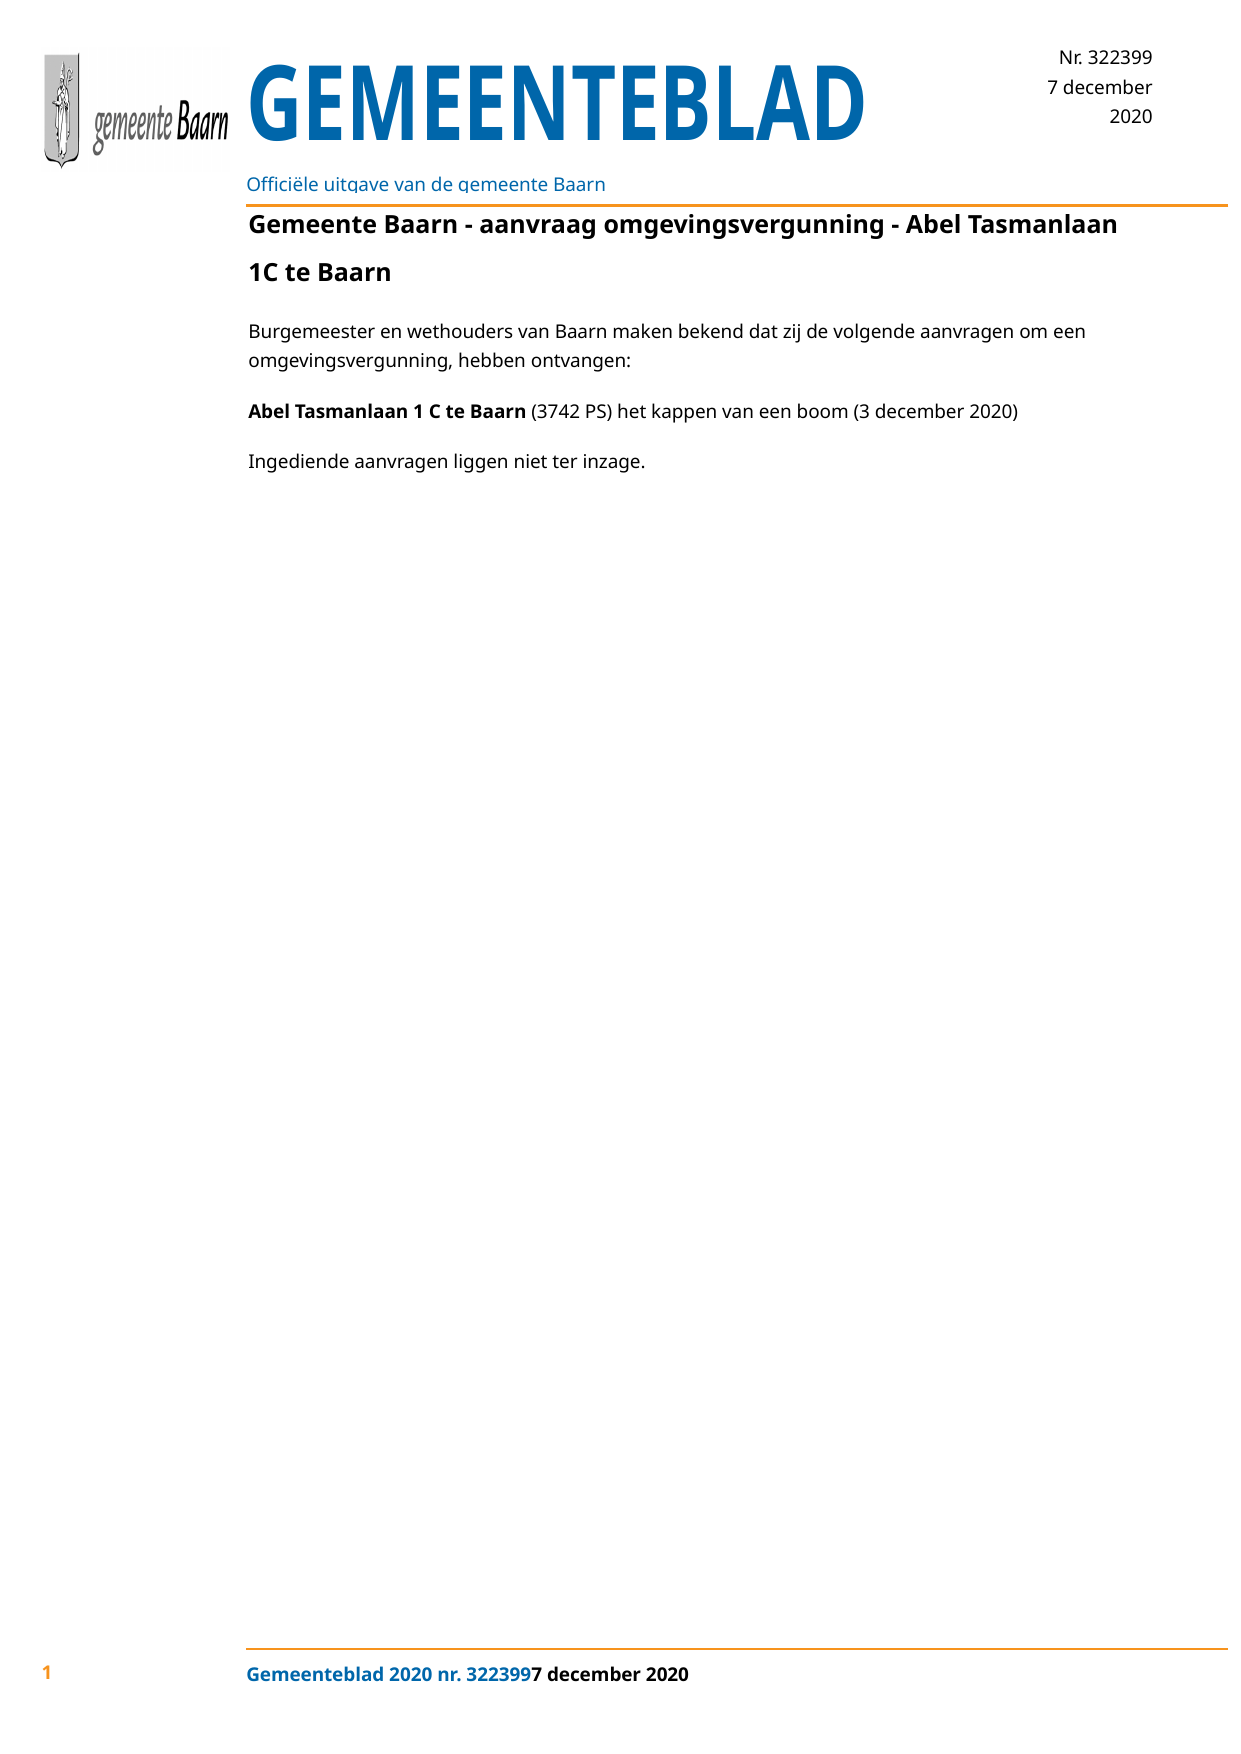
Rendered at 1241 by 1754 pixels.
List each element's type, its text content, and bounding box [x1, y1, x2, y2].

text Abel Tasmanlaan 1 C te Baarn (3742 PS) het kappen van een boom (3 december 2020) [248, 398, 1152, 424]
text Gemeente Baarn - aanvraag omgevingsvergunning - Abel Tasmanlaan 1C te Baarn [248, 207, 1152, 288]
picture [41, 47, 231, 172]
text Burgemeester en wethouders van Baarn maken bekend dat zij de volgende aanvragen om een omgevingsvergunning, hebben ontvangen: [248, 318, 1152, 373]
text Ingediende aanvragen liggen niet ter inzage. [248, 448, 1152, 474]
